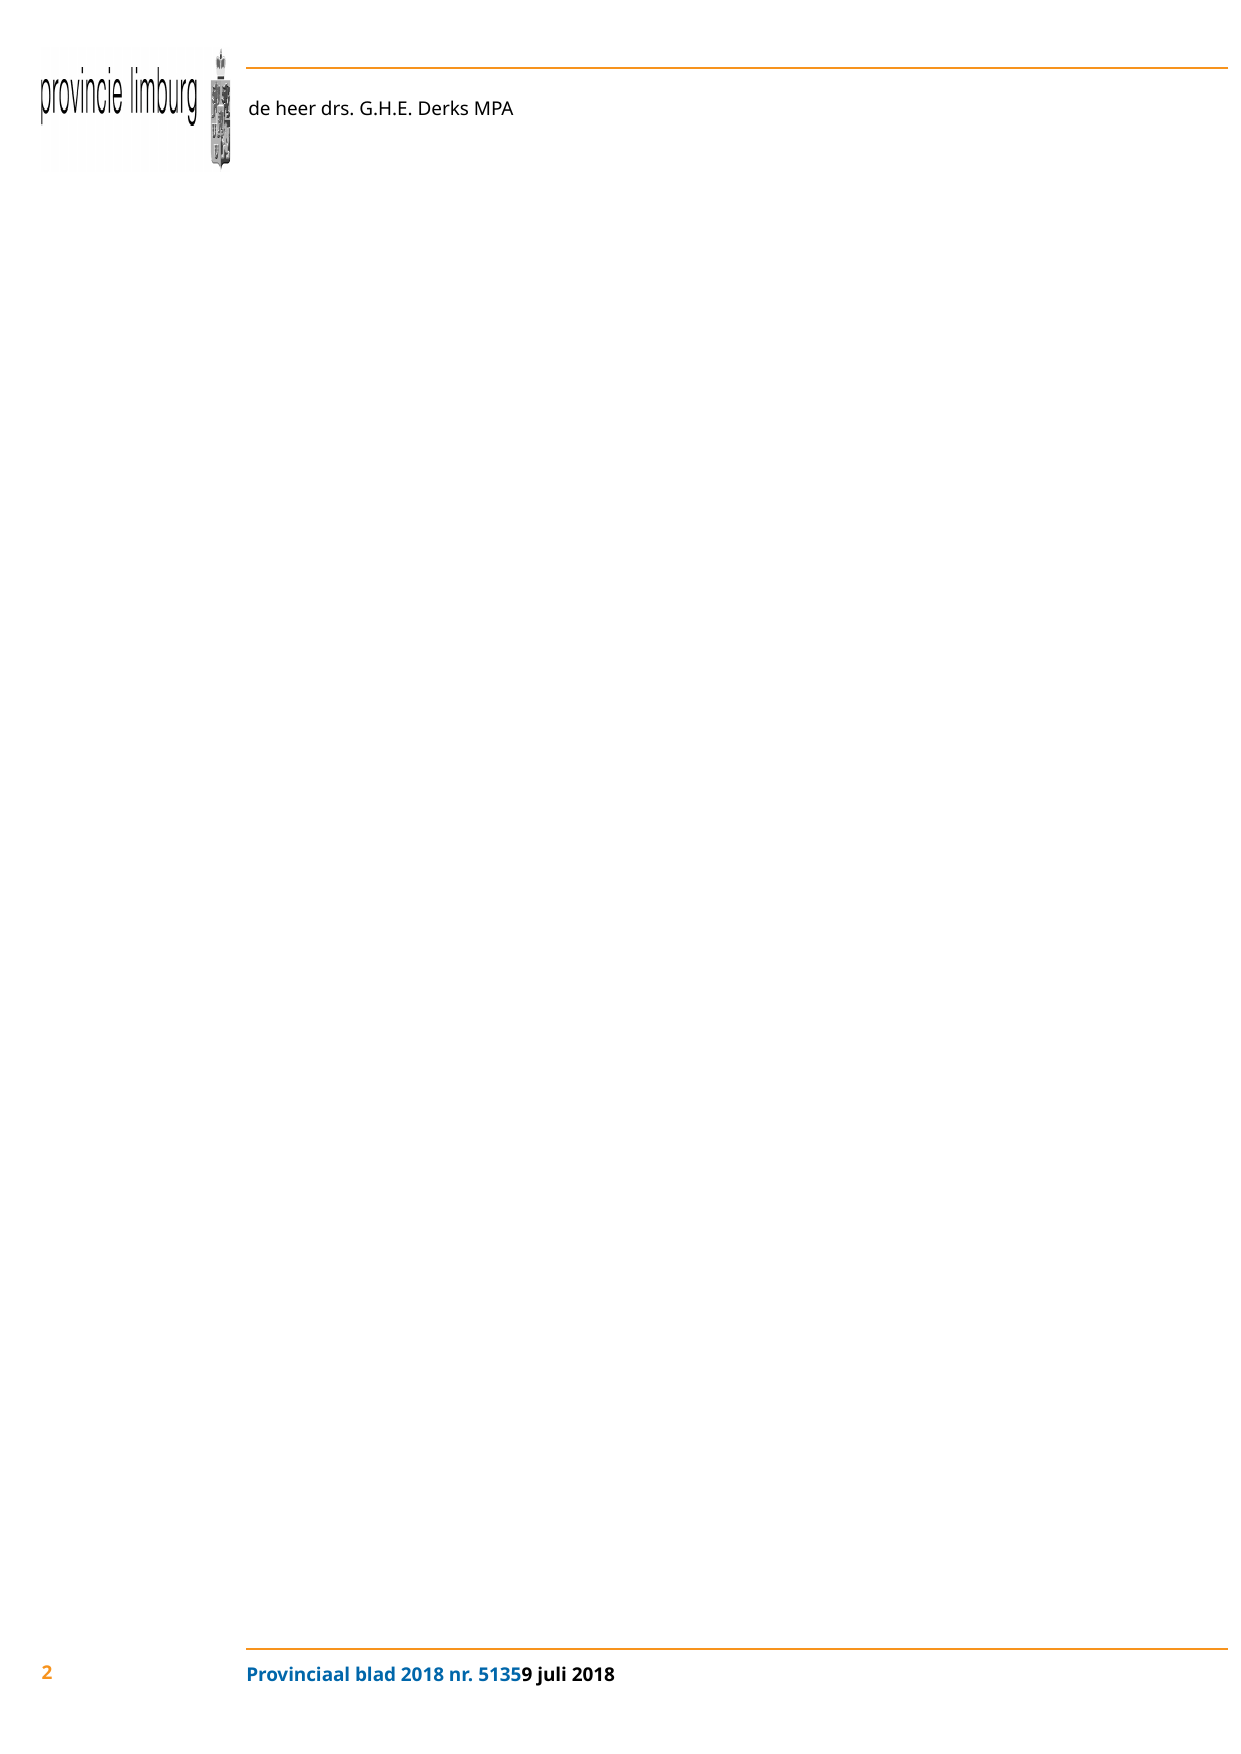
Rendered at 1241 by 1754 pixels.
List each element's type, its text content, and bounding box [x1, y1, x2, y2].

text de heer drs. G.H.E. Derks MPA [248, 95, 1152, 121]
picture [41, 47, 231, 172]
